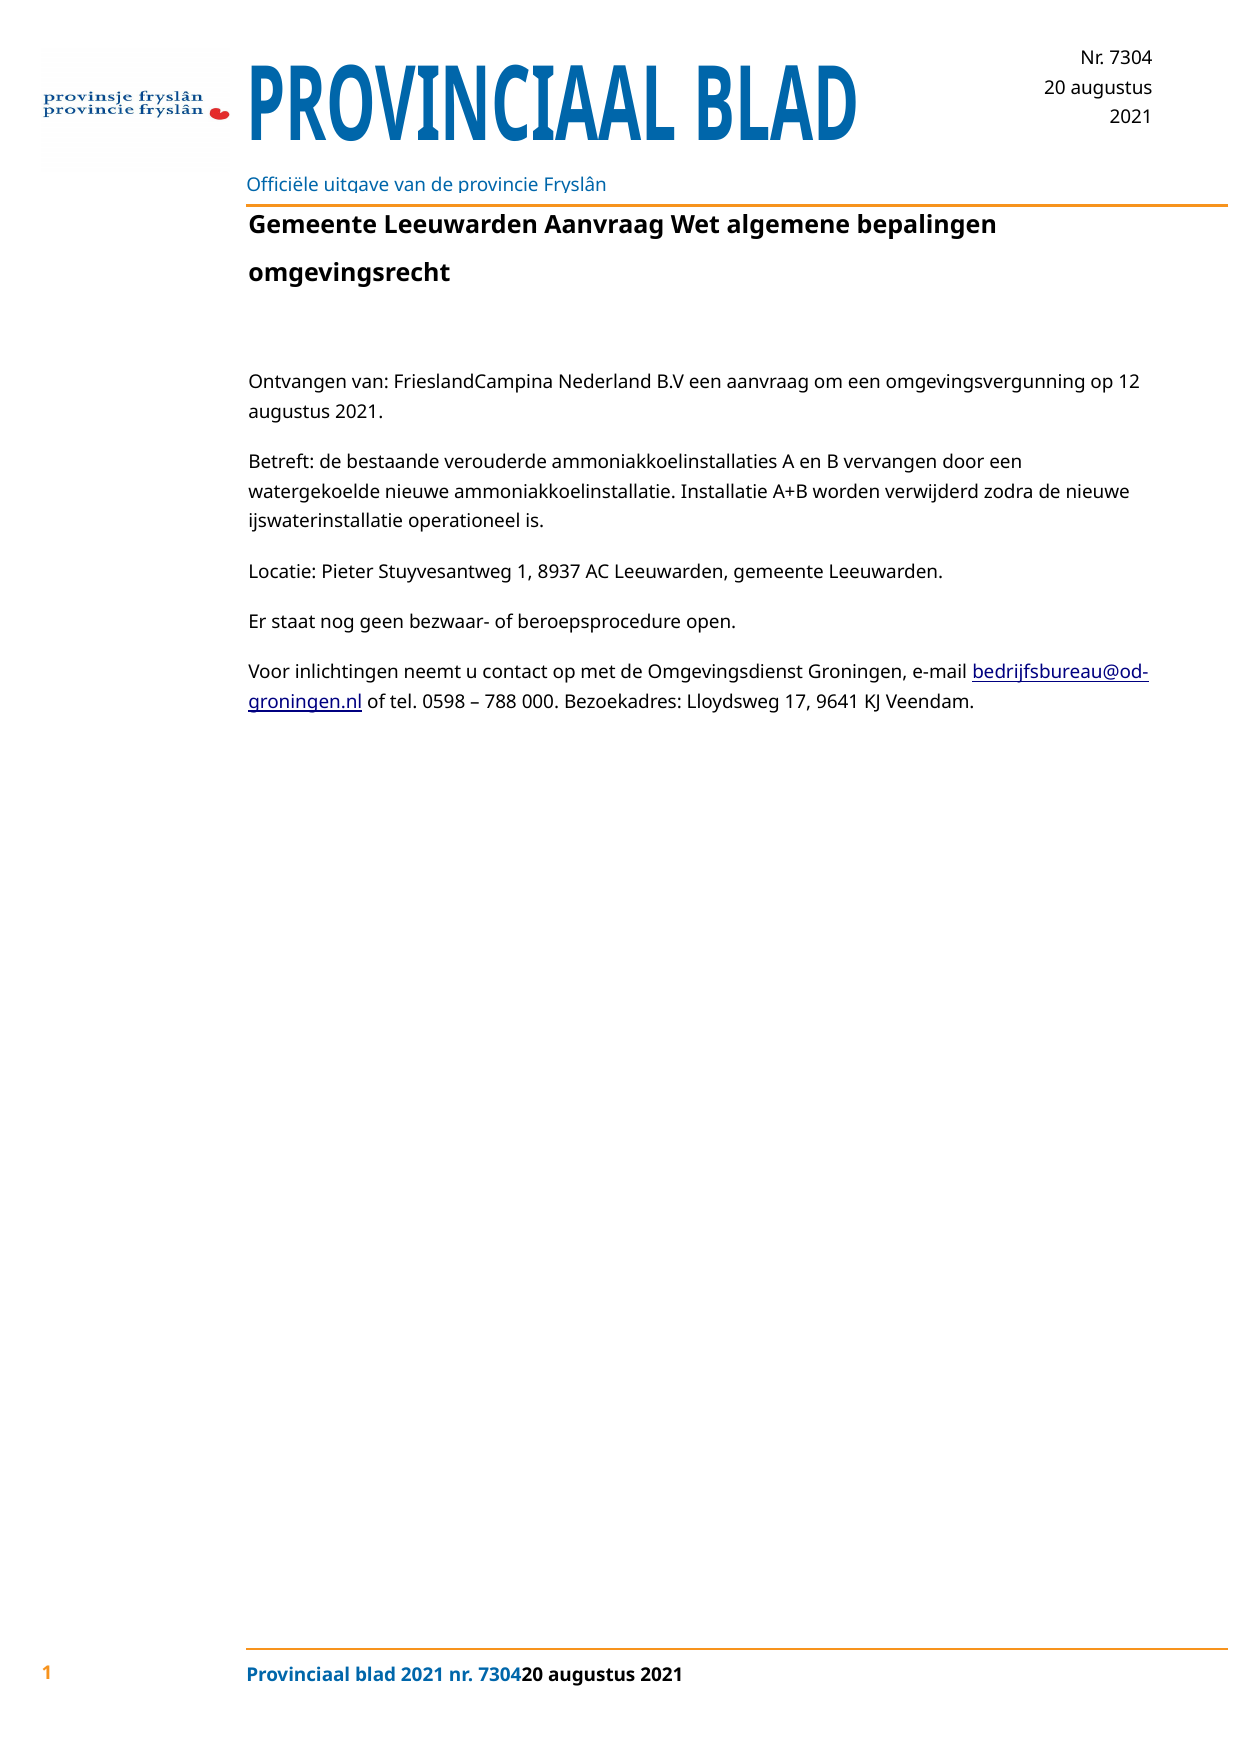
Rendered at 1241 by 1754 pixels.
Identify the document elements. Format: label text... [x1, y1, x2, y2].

picture [41, 47, 231, 172]
text Gemeente Leeuwarden Aanvraag Wet algemene bepalingen omgevingsrecht [248, 207, 1152, 288]
text Betreft: de bestaande verouderde ammoniakkoelinstallaties A en B vervangen door een watergekoelde nieuwe ammoniakkoelinstallatie. Installatie A+B worden verwijderd zodra de nieuwe ijswaterinstallatie operationeel is. [248, 448, 1152, 533]
text Locatie: Pieter Stuyvesantweg 1, 8937 AC Leeuwarden, gemeente Leeuwarden. [248, 558, 1152, 584]
text Voor inlichtingen neemt u contact op met de Omgevingsdienst Groningen, e-mail bedrijfsbureau@od-groningen.nl of tel. 0598 – 788 000. Bezoekadres: Lloydsweg 17, 9641 KJ Veendam. [248, 659, 1152, 714]
text Ontvangen van: FrieslandCampina Nederland B.V een aanvraag om een omgevingsvergunning op 12 augustus 2021. [248, 368, 1152, 424]
text Er staat nog geen bezwaar- of beroepsprocedure open. [248, 608, 1152, 634]
